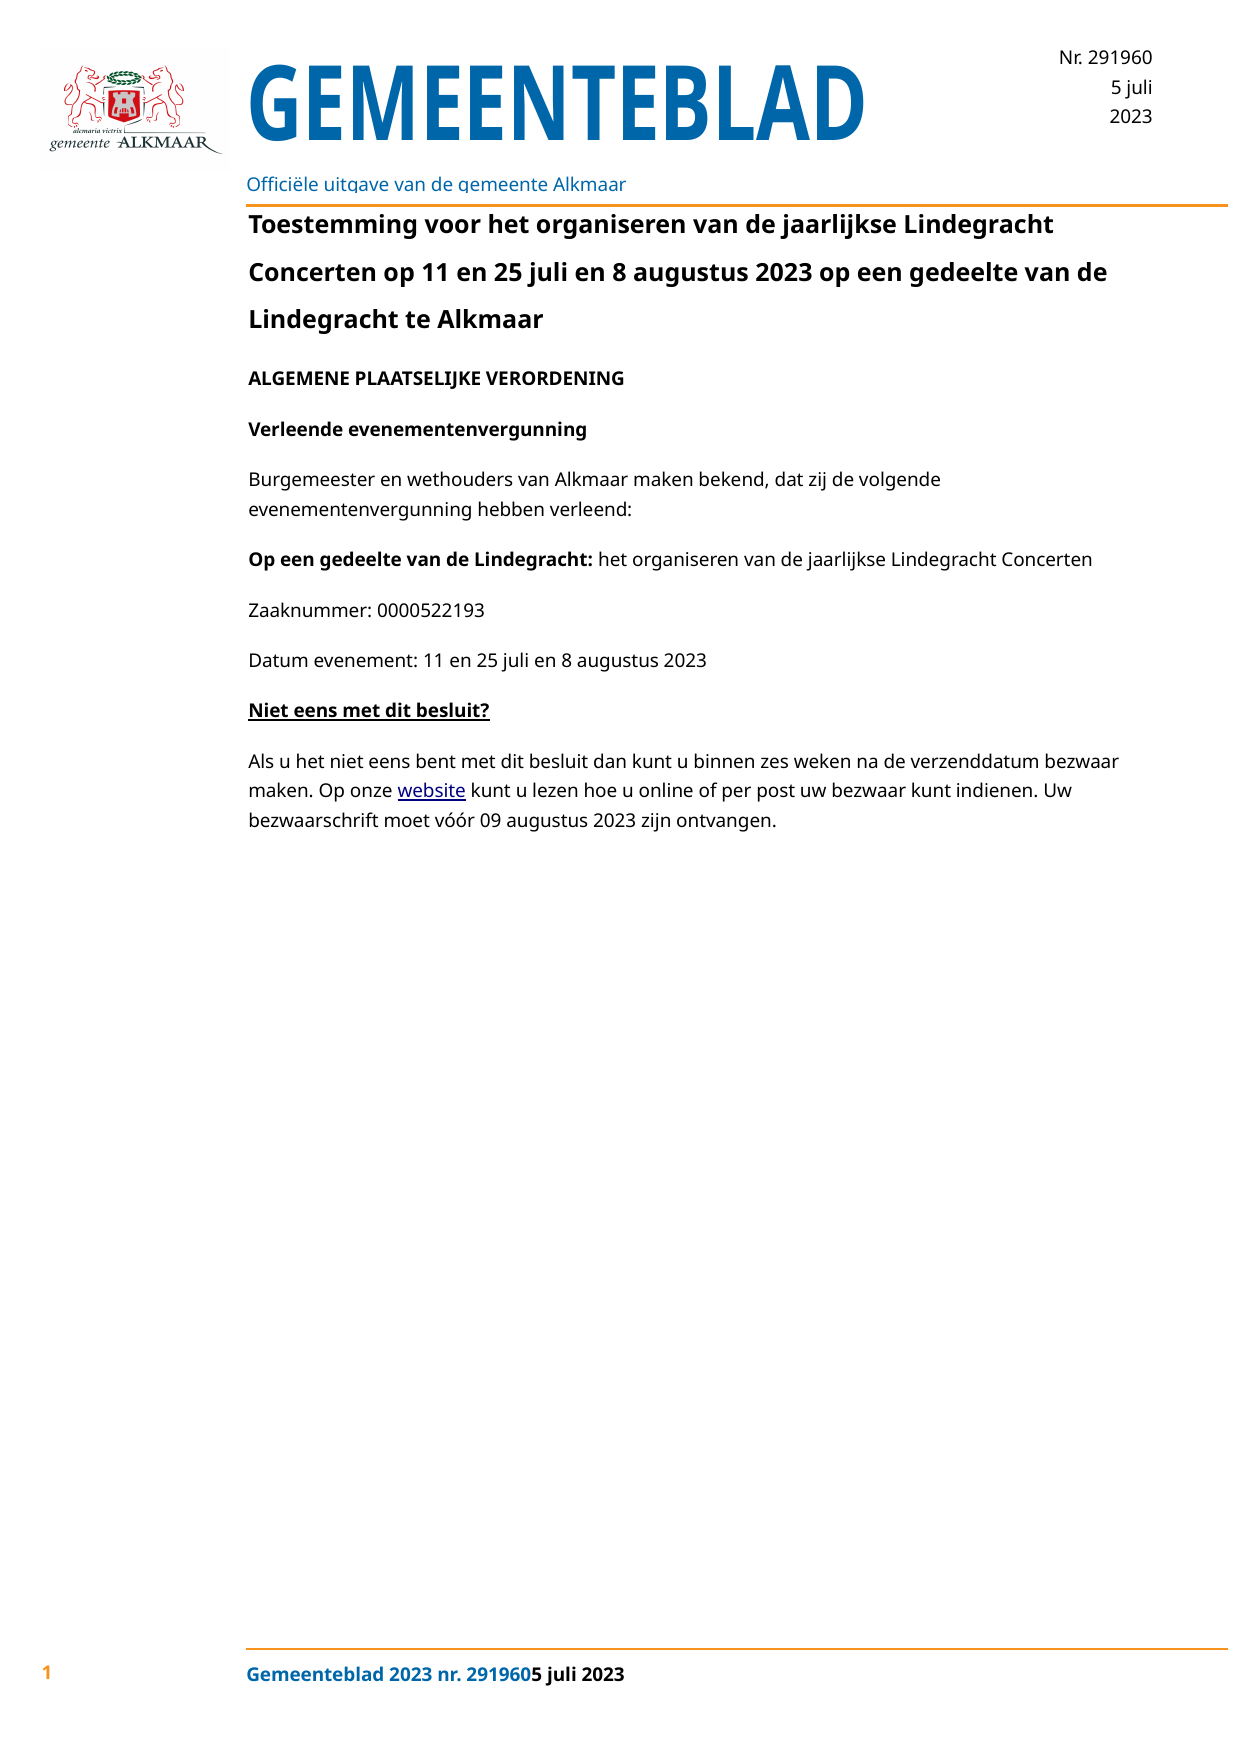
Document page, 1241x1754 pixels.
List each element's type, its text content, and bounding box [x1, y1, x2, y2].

text Verleende evenementenvergunning [248, 416, 1152, 442]
text Toestemming voor het organiseren van de jaarlijkse Lindegracht Concerten op 11 en 25 juli en 8 augustus 2023 op een gedeelte van de Lindegracht te Alkmaar [248, 207, 1152, 336]
text Op een gedeelte van de Lindegracht: het organiseren van de jaarlijkse Lindegracht Concerten [248, 546, 1152, 572]
text Datum evenement: 11 en 25 juli en 8 augustus 2023 [248, 647, 1152, 673]
text Als u het niet eens bent met dit besluit dan kunt u binnen zes weken na de verzenddatum bezwaar maken. Op onze website kunt u lezen hoe u online of per post uw bezwaar kunt indienen. Uw bezwaarschrift moet vóór 09 augustus 2023 zijn ontvangen. [248, 748, 1152, 833]
text Zaaknummer: 0000522193 [248, 597, 1152, 622]
text Niet eens met dit besluit? [248, 698, 1152, 723]
text Burgemeester en wethouders van Alkmaar maken bekend, dat zij de volgende evenementenvergunning hebben verleend: [248, 466, 1152, 522]
picture [41, 47, 231, 172]
text ALGEMENE PLAATSELIJKE VERORDENING [248, 366, 1152, 391]
